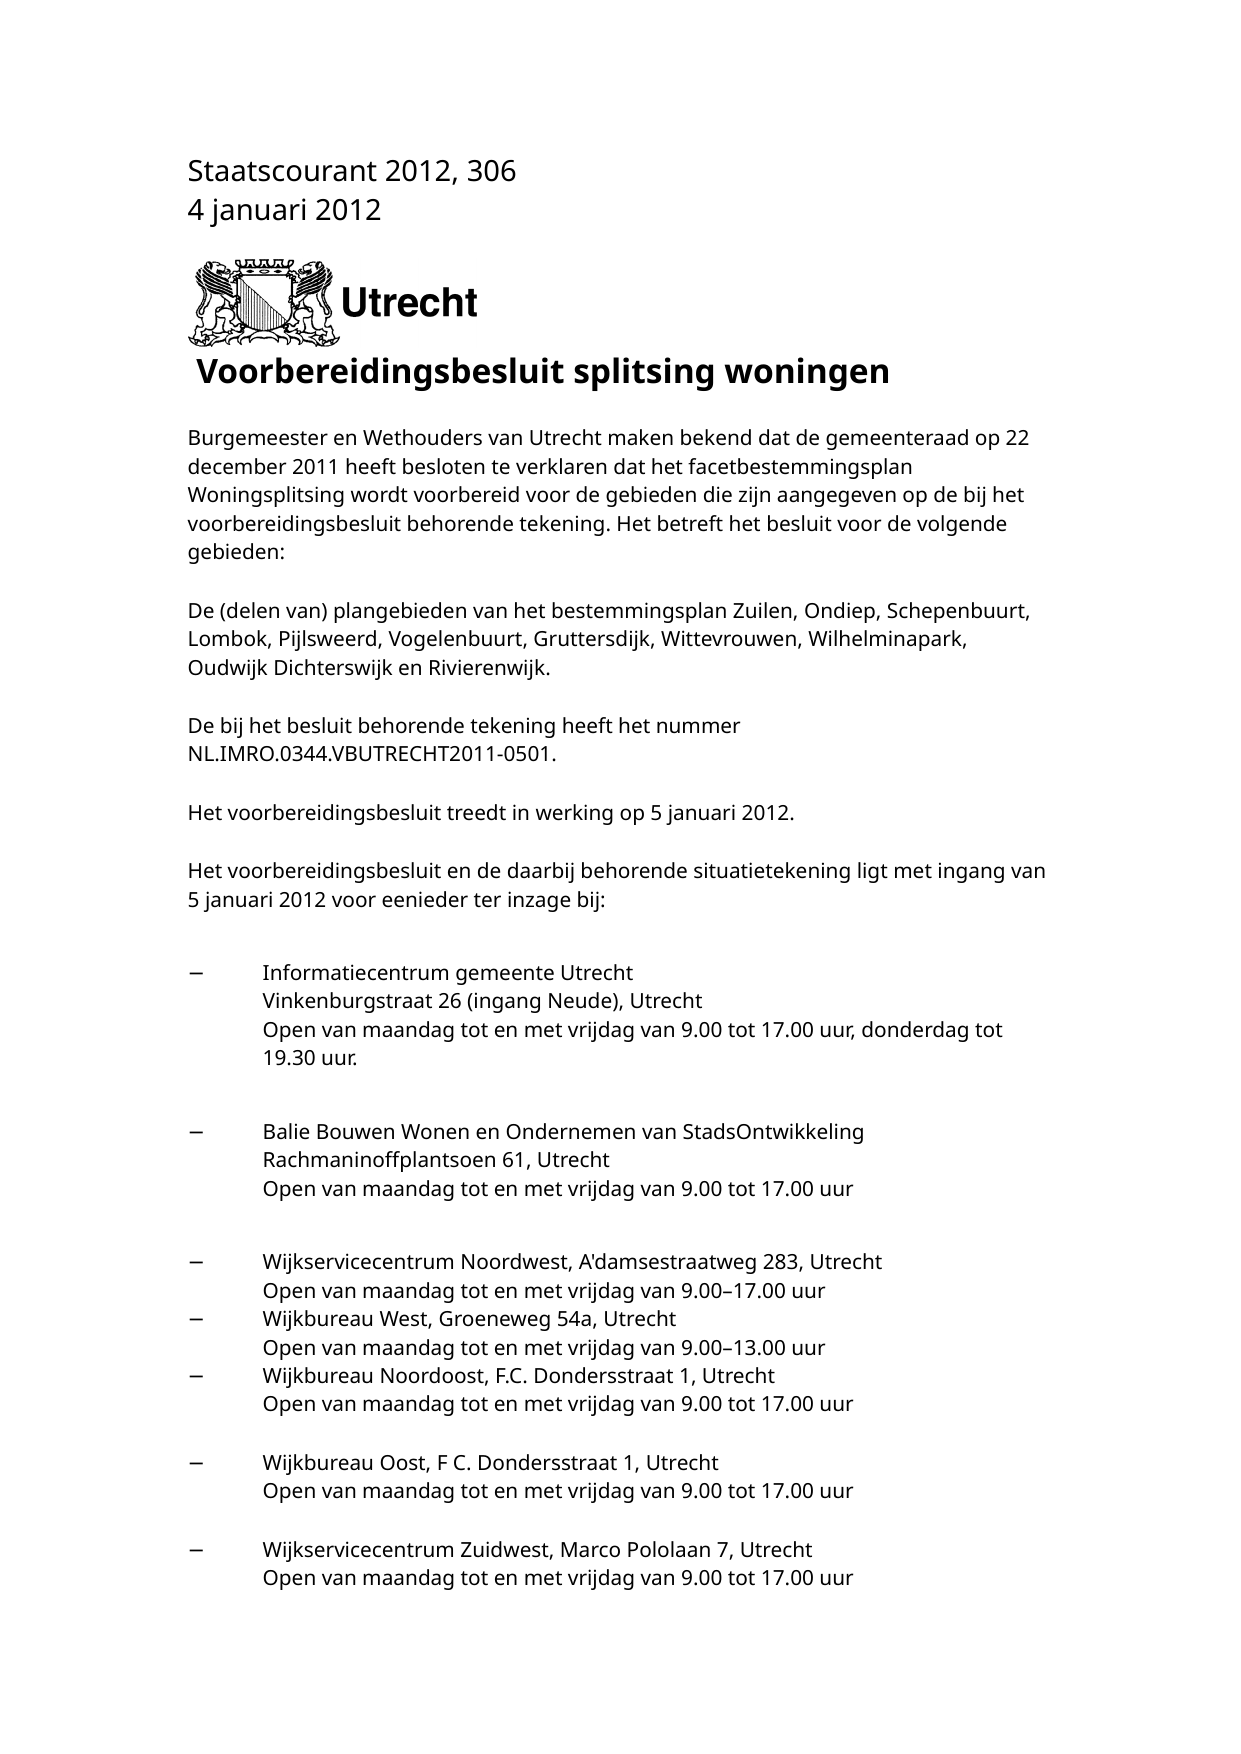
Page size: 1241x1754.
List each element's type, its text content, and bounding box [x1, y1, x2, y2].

picture [187, 258, 477, 348]
list Wijkbureau Oost, F C. Dondersstraat 1, Utrecht [187, 1448, 1053, 1476]
list Wijkservicecentrum Noordwest, A'damsestraatweg 283, Utrecht [187, 1247, 1053, 1276]
text De (delen van) plangebieden van het bestemmingsplan Zuilen, Ondiep, Schepenbuurt, Lombok, Pijlsweerd, Vogelenbuurt, Gruttersdijk, Wittevrouwen, Wilhelminapark, Oudwijk Dichterswijk en Rivierenwijk. [187, 596, 1053, 681]
list Vinkenburgstraat 26 (ingang Neude), Utrecht [187, 987, 1053, 1015]
text Burgemeester en Wethouders van Utrecht maken bekend dat de gemeenteraad op 22 december 2011 heeft besloten te verklaren dat het facetbestemmingsplan Woningsplitsing wordt voorbereid voor de gebieden die zijn aangegeven op de bij het voorbereidingsbesluit behorende tekening. Het betreft het besluit voor de volgende gebieden: [187, 423, 1053, 566]
text De bij het besluit behorende tekening heeft het nummer NL.IMRO.0344.VBUTRECHT2011-0501. [187, 711, 1053, 768]
text 4 januari 2012 [187, 190, 1053, 229]
list Informatiecentrum gemeente Utrecht [187, 958, 1053, 987]
text Het voorbereidingsbesluit treedt in werking op 5 januari 2012. [187, 798, 1053, 826]
list Open van maandag tot en met vrijdag van 9.00 tot 17.00 uur [187, 1563, 1053, 1592]
list Wijkbureau West, Groeneweg 54a, Utrecht [187, 1304, 1053, 1333]
text Het voorbereidingsbesluit en de daarbij behorende situatietekening ligt met ingang van 5 januari 2012 voor eenieder ter inzage bij: [187, 856, 1053, 913]
list Open van maandag tot en met vrijdag van 9.00 tot 17.00 uur [187, 1476, 1053, 1505]
list Open van maandag tot en met vrijdag van 9.00 tot 17.00 uur [187, 1174, 1053, 1202]
list Open van maandag tot en met vrijdag van 9.00–17.00 uur [187, 1276, 1053, 1304]
list Wijkservicecentrum Zuidwest, Marco Pololaan 7, Utrecht [187, 1535, 1053, 1563]
list Wijkbureau Noordoost, F.C. Dondersstraat 1, Utrecht [187, 1361, 1053, 1389]
list Rachmaninoffplantsoen 61, Utrecht [187, 1145, 1053, 1174]
text Staatscourant 2012, 306 [187, 150, 1053, 190]
list Open van maandag tot en met vrijdag van 9.00 tot 17.00 uur [187, 1389, 1053, 1418]
list Open van maandag tot en met vrijdag van 9.00 tot 17.00 uur, donderdag tot 19.30 uur. [187, 1015, 1053, 1072]
list Balie Bouwen Wonen en Ondernemen van StadsOntwikkeling [187, 1117, 1053, 1145]
list Open van maandag tot en met vrijdag van 9.00–13.00 uur [187, 1333, 1053, 1361]
subtitle Voorbereidingsbesluit splitsing woningen [187, 271, 1053, 393]
